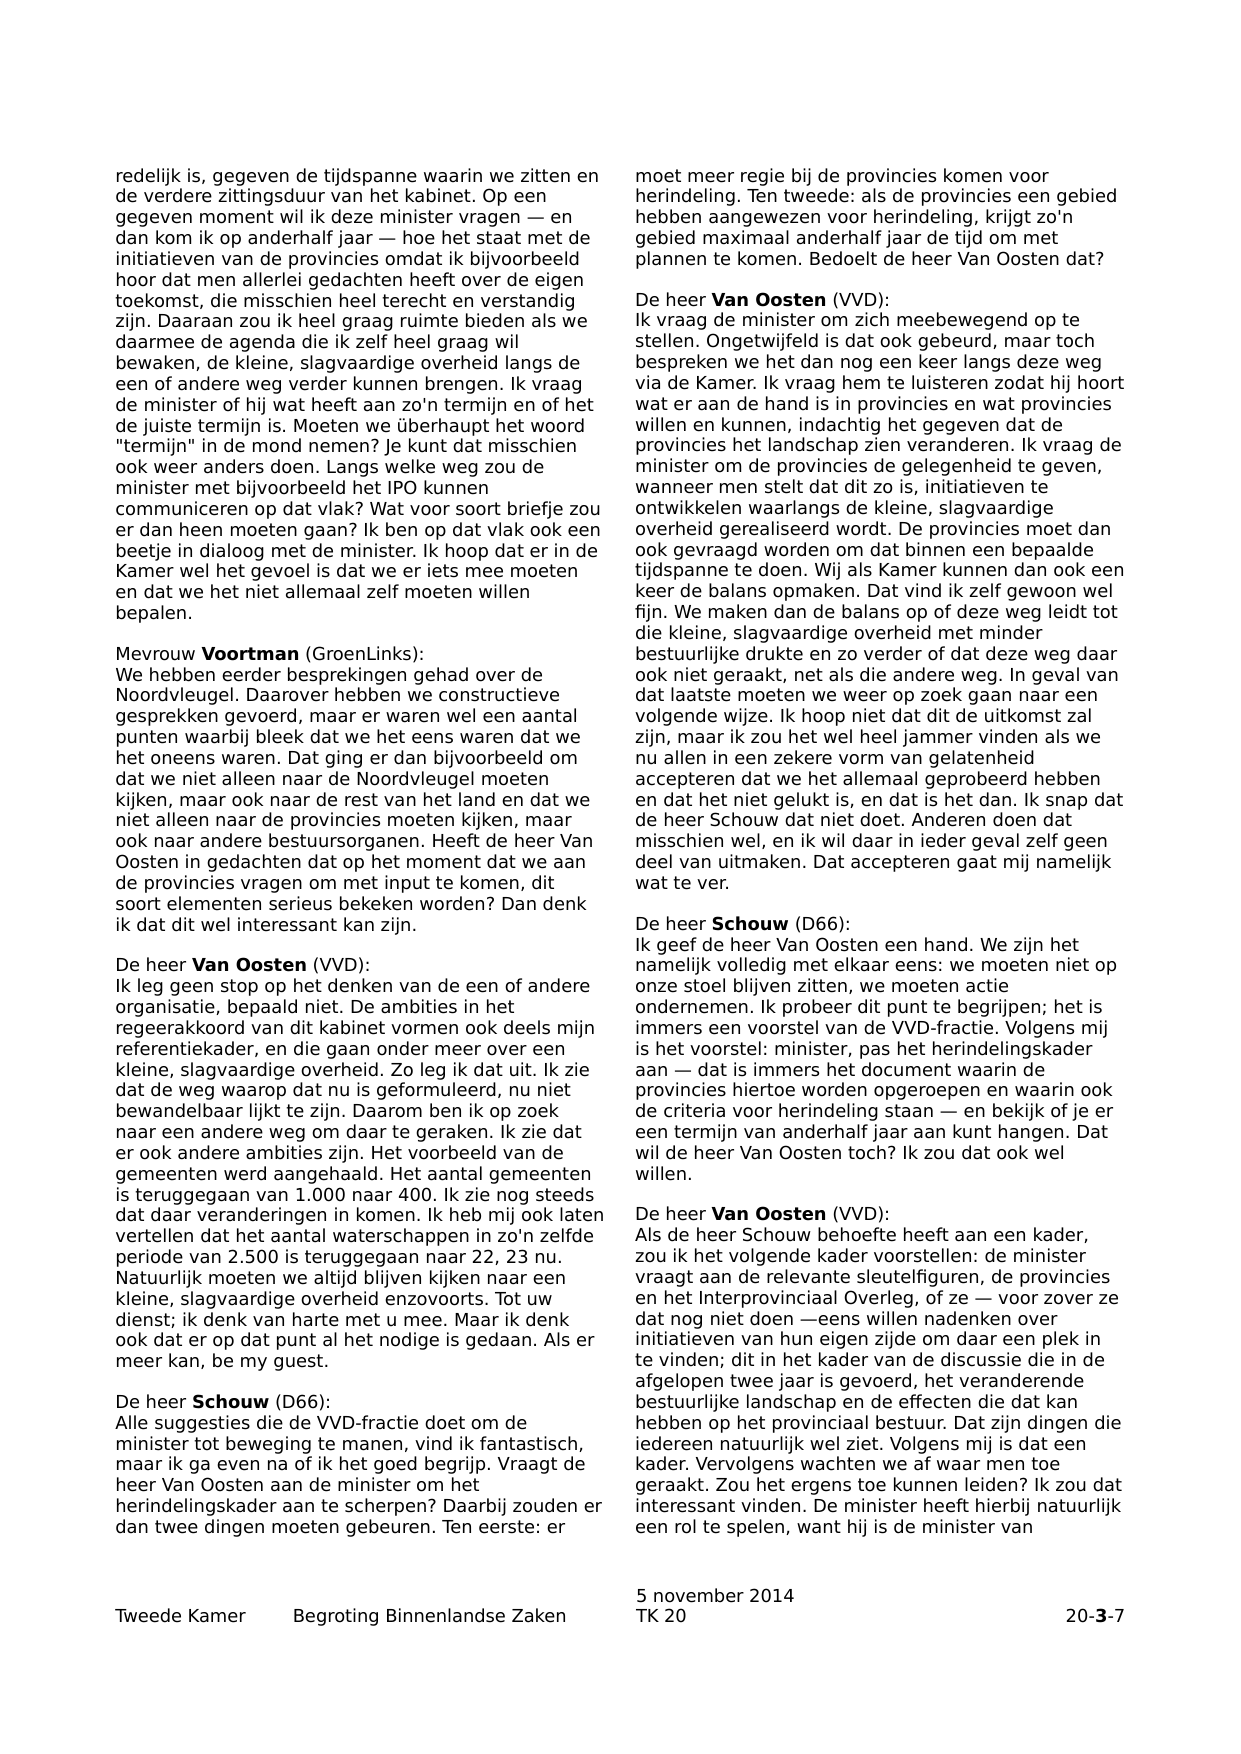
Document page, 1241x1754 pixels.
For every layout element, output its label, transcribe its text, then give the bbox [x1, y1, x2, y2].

text moet meer regie bij de provincies komen voor herindeling. Ten tweede: als de provincies een gebied hebben aangewezen voor herindeling, krijgt zo'n gebied maximaal anderhalf jaar de tijd om met plannen te komen. Bedoelt de heer Van Oosten dat? [635, 165, 1125, 269]
text Alle suggesties die de VVD-fractie doet om de minister tot beweging te manen, vind ik fantastisch, maar ik ga even na of ik het goed begrijp. Vraagt de heer Van Oosten aan de minister om het herindelingskader aan te scherpen? Daarbij zouden er dan twee dingen moeten gebeuren. Ten eerste: er [115, 1412, 605, 1537]
text De heer Schouw (D66): [115, 1392, 605, 1412]
text We hebben eerder besprekingen gehad over de Noordvleugel. Daarover hebben we constructieve gesprekken gevoerd, maar er waren wel een aantal punten waarbij bleek dat we het eens waren dat we het oneens waren. Dat ging er dan bijvoorbeeld om dat we niet alleen naar de Noordvleugel moeten kijken, maar ook naar de rest van het land en dat we niet alleen naar de provincies moeten kijken, maar ook naar andere bestuursorganen. Heeft de heer Van Oosten in gedachten dat op het moment dat we aan de provincies vragen om met input te komen, dit soort elementen serieus bekeken worden? Dan denk ik dat dit wel interessant kan zijn. [115, 664, 605, 935]
text redelijk is, gegeven de tijdspanne waarin we zitten en de verdere zittingsduur van het kabinet. Op een gegeven moment wil ik deze minister vragen — en dan kom ik op anderhalf jaar — hoe het staat met de initiatieven van de provincies omdat ik bijvoorbeeld hoor dat men allerlei gedachten heeft over de eigen toekomst, die misschien heel terecht en verstandig zijn. Daaraan zou ik heel graag ruimte bieden als we daarmee de agenda die ik zelf heel graag wil bewaken, de kleine, slagvaardige overheid langs de een of andere weg verder kunnen brengen. Ik vraag de minister of hij wat heeft aan zo'n termijn en of het de juiste termijn is. Moeten we überhaupt het woord "termijn" in de mond nemen? Je kunt dat misschien ook weer anders doen. Langs welke weg zou de minister met bijvoorbeeld het IPO kunnen communiceren op dat vlak? Wat voor soort briefje zou er dan heen moeten gaan? Ik ben op dat vlak ook een beetje in dialoog met de minister. Ik hoop dat er in de Kamer wel het gevoel is dat we er iets mee moeten en dat we het niet allemaal zelf moeten willen bepalen. [115, 165, 605, 624]
text De heer Van Oosten (VVD): [115, 955, 605, 976]
text Als de heer Schouw behoefte heeft aan een kader, zou ik het volgende kader voorstellen: de minister vraagt aan de relevante sleutelfiguren, de provincies en het Interprovinciaal Overleg, of ze — voor zover ze dat nog niet doen —eens willen nadenken over initiatieven van hun eigen zijde om daar een plek in te vinden; dit in het kader van de discussie die in de afgelopen twee jaar is gevoerd, het veranderende bestuurlijke landschap en de effecten die dat kan hebben op het provinciaal bestuur. Dat zijn dingen die iedereen natuurlijk wel ziet. Volgens mij is dat een kader. Vervolgens wachten we af waar men toe geraakt. Zou het ergens toe kunnen leiden? Ik zou dat interessant vinden. De minister heeft hierbij natuurlijk een rol te spelen, want hij is de minister van [635, 1225, 1125, 1537]
text Ik leg geen stop op het denken van de een of andere organisatie, bepaald niet. De ambities in het regeerakkoord van dit kabinet vormen ook deels mijn referentiekader, en die gaan onder meer over een kleine, slagvaardige overheid. Zo leg ik dat uit. Ik zie dat de weg waarop dat nu is geformuleerd, nu niet bewandelbaar lijkt te zijn. Daarom ben ik op zoek naar een andere weg om daar te geraken. Ik zie dat er ook andere ambities zijn. Het voorbeeld van de gemeenten werd aangehaald. Het aantal gemeenten is teruggegaan van 1.000 naar 400. Ik zie nog steeds dat daar veranderingen in komen. Ik heb mij ook laten vertellen dat het aantal waterschappen in zo'n zelfde periode van 2.500 is teruggegaan naar 22, 23 nu. Natuurlijk moeten we altijd blijven kijken naar een kleine, slagvaardige overheid enzovoorts. Tot uw dienst; ik denk van harte met u mee. Maar ik denk ook dat er op dat punt al het nodige is gedaan. Als er meer kan, be my guest. [115, 976, 605, 1372]
text Ik geef de heer Van Oosten een hand. We zijn het namelijk volledig met elkaar eens: we moeten niet op onze stoel blijven zitten, we moeten actie ondernemen. Ik probeer dit punt te begrijpen; het is immers een voorstel van de VVD-fractie. Volgens mij is het voorstel: minister, pas het herindelingskader aan — dat is immers het document waarin de provincies hiertoe worden opgeroepen en waarin ook de criteria voor herindeling staan — en bekijk of je er een termijn van anderhalf jaar aan kunt hangen. Dat wil de heer Van Oosten toch? Ik zou dat ook wel willen. [635, 934, 1125, 1184]
text De heer Van Oosten (VVD): [635, 289, 1125, 310]
text Mevrouw Voortman (GroenLinks): [115, 644, 605, 664]
text Ik vraag de minister om zich meebewegend op te stellen. Ongetwijfeld is dat ook gebeurd, maar toch bespreken we het dan nog een keer langs deze weg via de Kamer. Ik vraag hem te luisteren zodat hij hoort wat er aan de hand is in provincies en wat provincies willen en kunnen, indachtig het gegeven dat de provincies het landschap zien veranderen. Ik vraag de minister om de provincies de gelegenheid te geven, wanneer men stelt dat dit zo is, initiatieven te ontwikkelen waarlangs de kleine, slagvaardige overheid gerealiseerd wordt. De provincies moet dan ook gevraagd worden om dat binnen een bepaalde tijdspanne te doen. Wij als Kamer kunnen dan ook een keer de balans opmaken. Dat vind ik zelf gewoon wel fijn. We maken dan de balans op of deze weg leidt tot die kleine, slagvaardige overheid met minder bestuurlijke drukte en zo verder of dat deze weg daar ook niet geraakt, net als die andere weg. In geval van dat laatste moeten we weer op zoek gaan naar een volgende wijze. Ik hoop niet dat dit de uitkomst zal zijn, maar ik zou het wel heel jammer vinden als we nu allen in een zekere vorm van gelatenheid accepteren dat we het allemaal geprobeerd hebben en dat het niet gelukt is, en dat is het dan. Ik snap dat de heer Schouw dat niet doet. Anderen doen dat misschien wel, en ik wil daar in ieder geval zelf geen deel van uitmaken. Dat accepteren gaat mij namelijk wat te ver. [635, 310, 1125, 893]
text De heer Schouw (D66): [635, 913, 1125, 934]
text De heer Van Oosten (VVD): [635, 1204, 1125, 1225]
